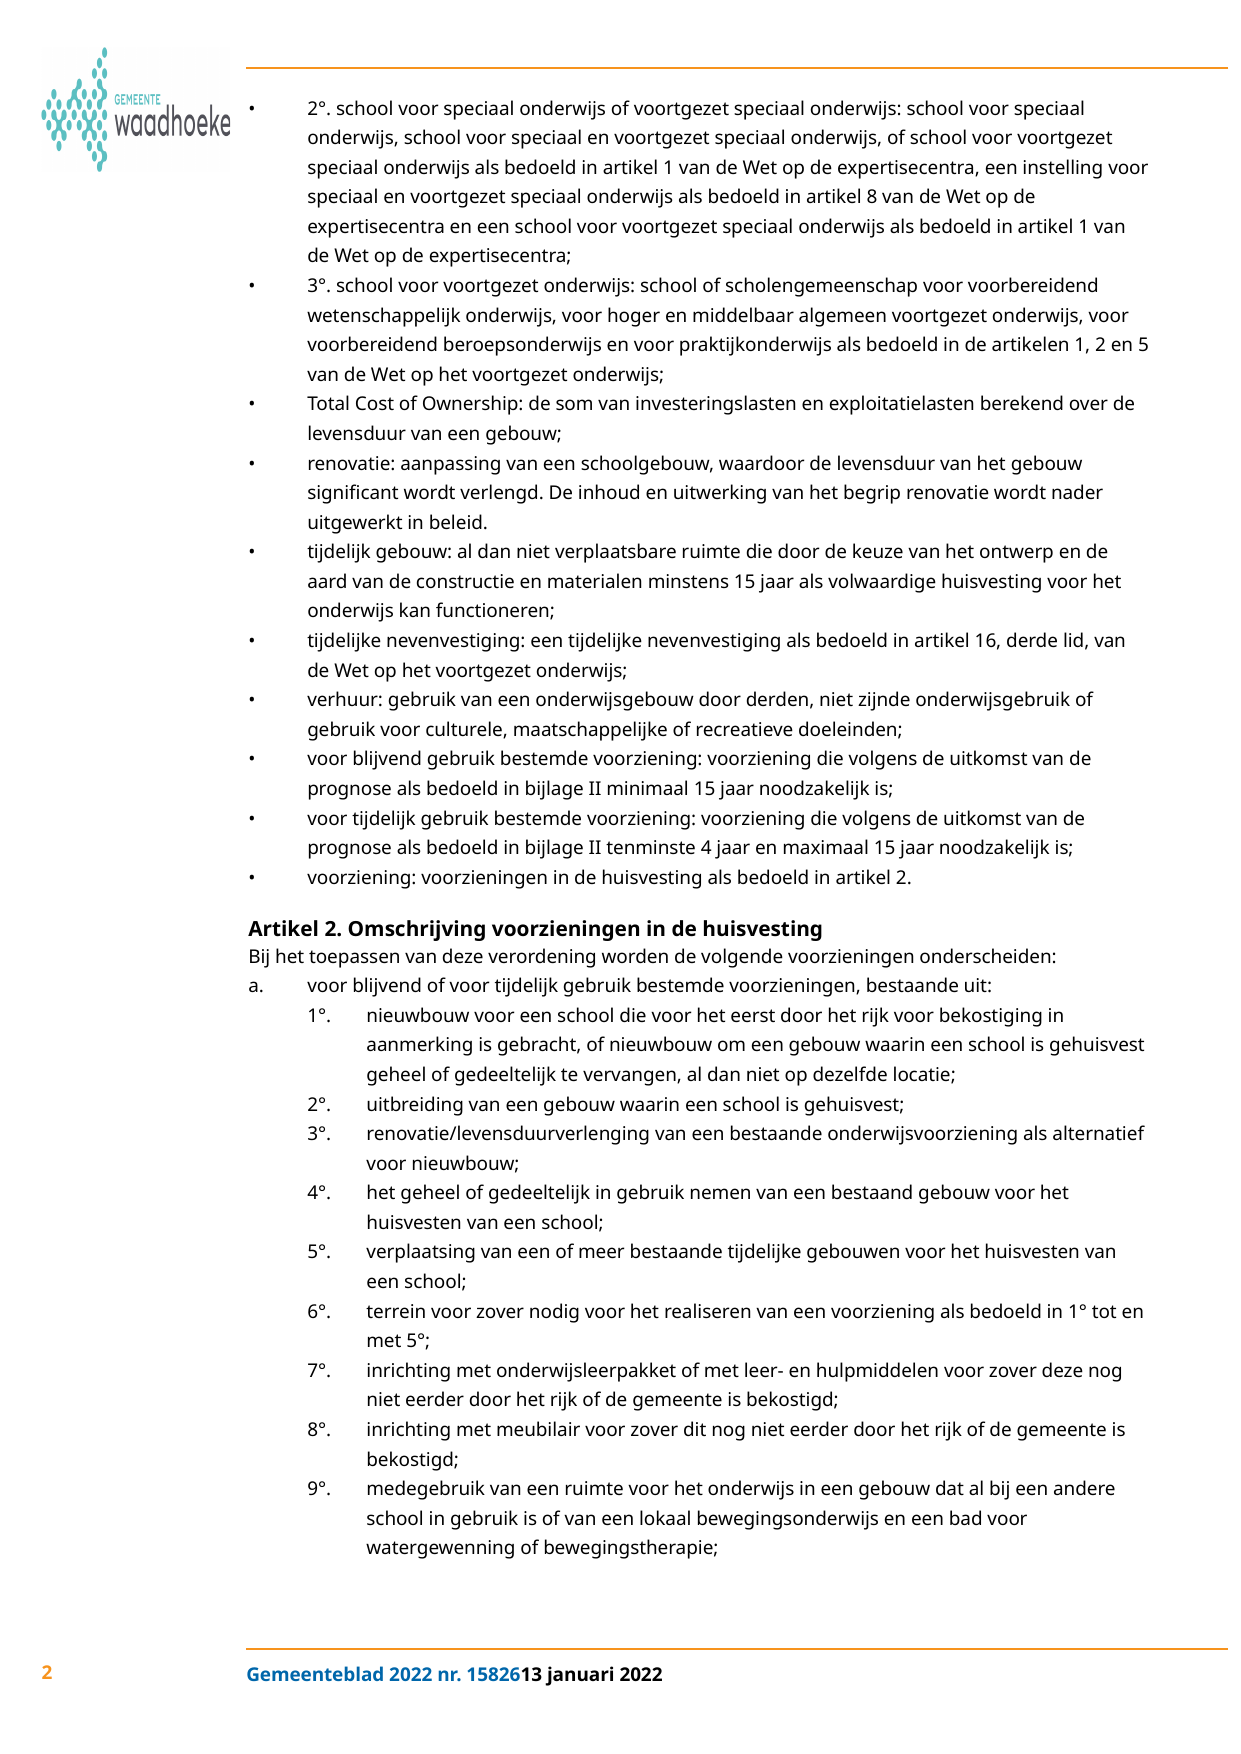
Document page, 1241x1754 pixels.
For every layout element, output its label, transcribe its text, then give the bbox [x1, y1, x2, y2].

list renovatie: aanpassing van een schoolgebouw, waardoor de levensduur van het gebouw significant wordt verlengd. De inhoud en uitwerking van het begrip renovatie wordt nader uitgewerkt in beleid. [248, 450, 1152, 535]
list voor blijvend gebruik bestemde voorziening: voorziening die volgens de uitkomst van de prognose als bedoeld in bijlage II minimaal 15 jaar noodzakelijk is; [248, 746, 1152, 801]
text Bij het toepassen van deze verordening worden de volgende voorzieningen onderscheiden: [248, 943, 1152, 968]
list 3°. school voor voortgezet onderwijs: school of scholengemeenschap voor voorbereidend wetenschappelijk onderwijs, voor hoger en middelbaar algemeen voortgezet onderwijs, voor voorbereidend beroepsonderwijs en voor praktijkonderwijs als bedoeld in de artikelen 1, 2 en 5 van de Wet op het voortgezet onderwijs; [248, 272, 1152, 387]
list voor blijvend of voor tijdelijk gebruik bestemde voorzieningen, bestaande uit: [248, 972, 1152, 998]
list tijdelijke nevenvestiging: een tijdelijke nevenvestiging als bedoeld in artikel 16, derde lid, van de Wet op het voortgezet onderwijs; [248, 627, 1152, 683]
list 2°. school voor speciaal onderwijs of voortgezet speciaal onderwijs: school voor speciaal onderwijs, school voor speciaal en voortgezet speciaal onderwijs, of school voor voortgezet speciaal onderwijs als bedoeld in artikel 1 van de Wet op de expertisecentra, een instelling voor speciaal en voortgezet speciaal onderwijs als bedoeld in artikel 8 van de Wet op de expertisecentra en een school voor voortgezet speciaal onderwijs als bedoeld in artikel 1 van de Wet op de expertisecentra; [248, 95, 1152, 268]
list verhuur: gebruik van een onderwijsgebouw door derden, niet zijnde onderwijsgebruik of gebruik voor culturele, maatschappelijke of recreatieve doeleinden; [248, 686, 1152, 742]
picture [41, 47, 231, 172]
list tijdelijk gebouw: al dan niet verplaatsbare ruimte die door de keuze van het ontwerp en de aard van de constructie en materialen minstens 15 jaar als volwaardige huisvesting voor het onderwijs kan functioneren; [248, 538, 1152, 623]
list medegebruik van een ruimte voor het onderwijs in een gebouw dat al bij een andere school in gebruik is of van een lokaal bewegingsonderwijs en een bad voor watergewenning of bewegingstherapie; [307, 1475, 1152, 1560]
list verplaatsing van een of meer bestaande tijdelijke gebouwen voor het huisvesten van een school; [307, 1239, 1152, 1294]
list voorziening: voorzieningen in de huisvesting als bedoeld in artikel 2. [248, 864, 1152, 890]
list voor tijdelijk gebruik bestemde voorziening: voorziening die volgens de uitkomst van de prognose als bedoeld in bijlage II tenminste 4 jaar en maximaal 15 jaar noodzakelijk is; [248, 805, 1152, 860]
list inrichting met onderwijsleerpakket of met leer- en hulpmiddelen voor zover deze nog niet eerder door het rijk of de gemeente is bekostigd; [307, 1357, 1152, 1412]
list Total Cost of Ownership: de som van investeringslasten en exploitatielasten berekend over de levensduur van een gebouw; [248, 391, 1152, 446]
list renovatie/levensduurverlenging van een bestaande onderwijsvoorziening als alternatief voor nieuwbouw; [307, 1120, 1152, 1176]
list uitbreiding van een gebouw waarin een school is gehuisvest; [307, 1091, 1152, 1116]
text Artikel 2. Omschrijving voorzieningen in de huisvesting [248, 914, 1152, 943]
list inrichting met meubilair voor zover dit nog niet eerder door het rijk of de gemeente is bekostigd; [307, 1416, 1152, 1471]
list nieuwbouw voor een school die voor het eerst door het rijk voor bekostiging in aanmerking is gebracht, of nieuwbouw om een gebouw waarin een school is gehuisvest geheel of gedeeltelijk te vervangen, al dan niet op dezelfde locatie; [307, 1002, 1152, 1087]
list het geheel of gedeeltelijk in gebruik nemen van een bestaand gebouw voor het huisvesten van een school; [307, 1179, 1152, 1235]
list terrein voor zover nodig voor het realiseren van een voorziening als bedoeld in 1° tot en met 5°; [307, 1298, 1152, 1353]
